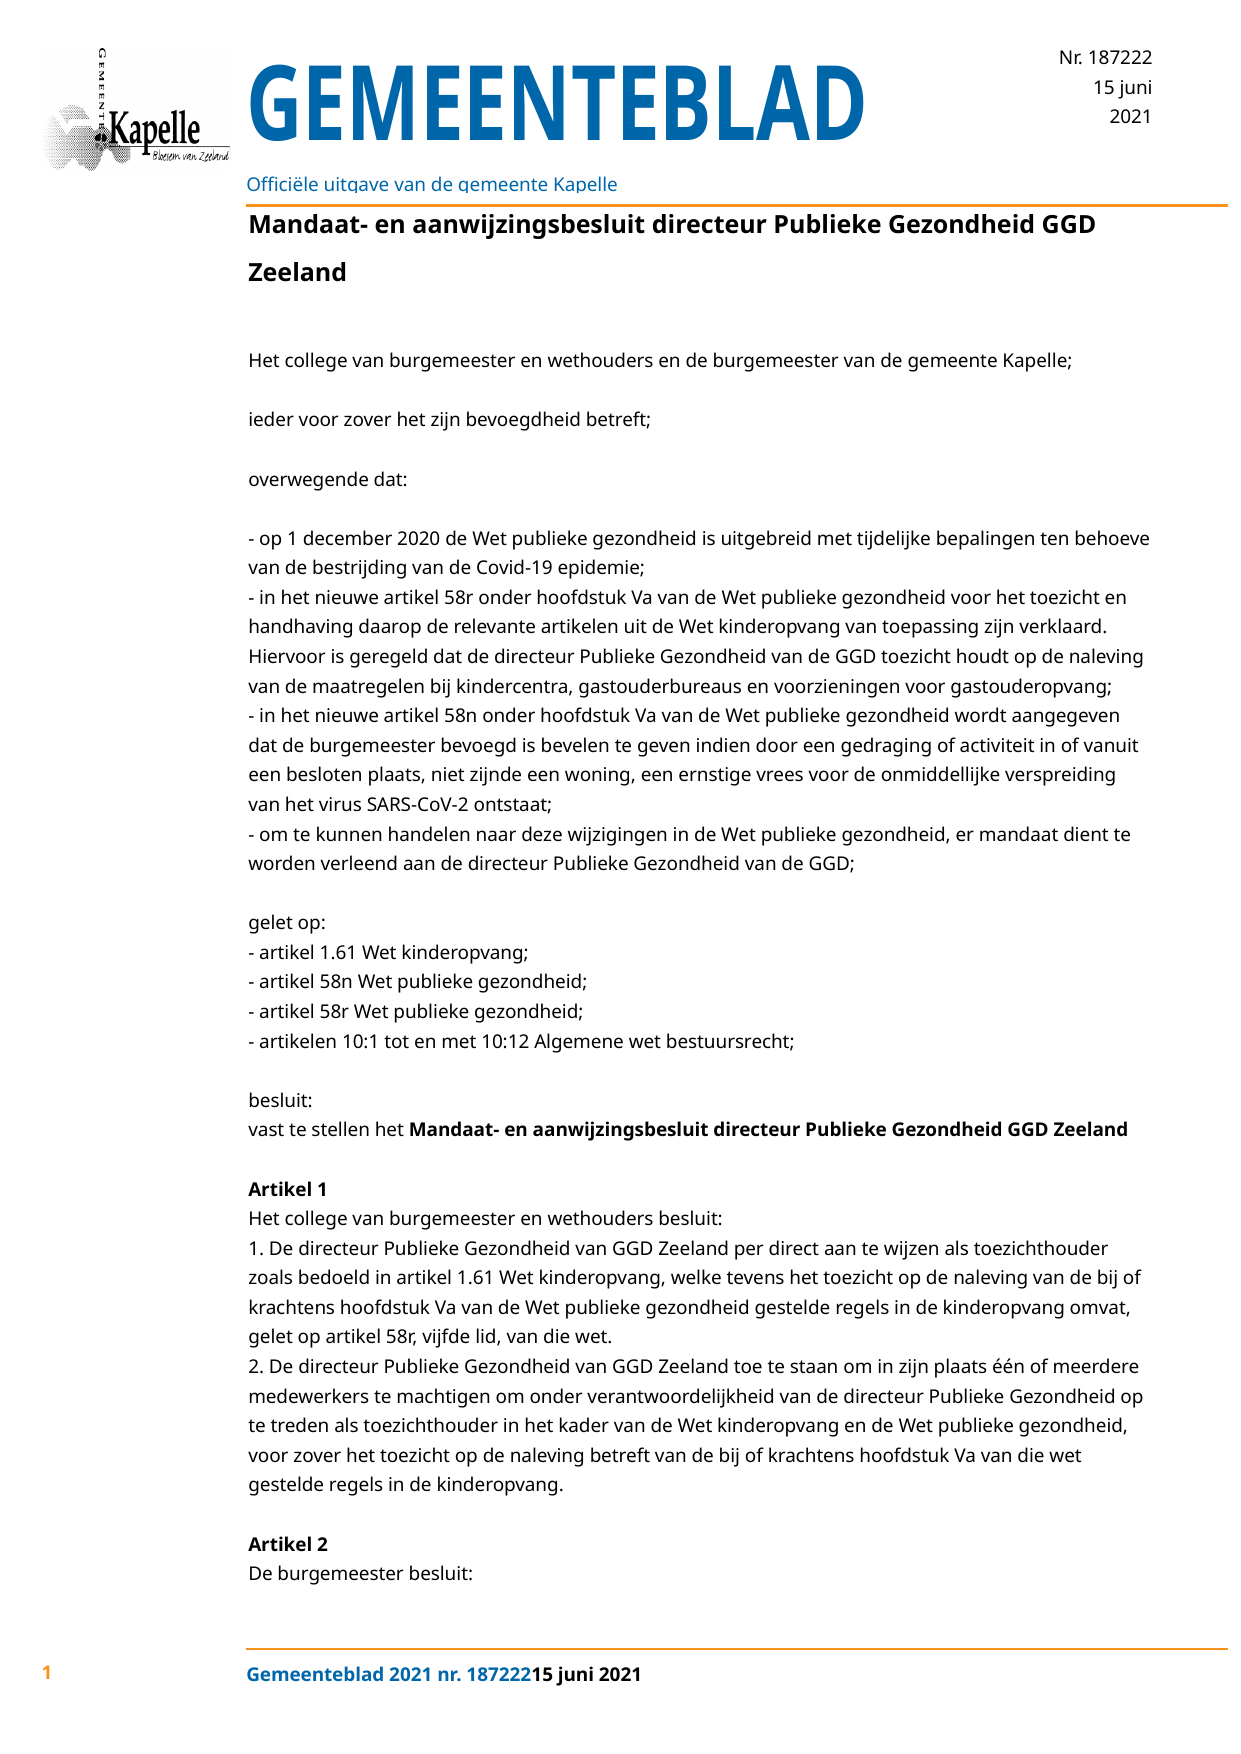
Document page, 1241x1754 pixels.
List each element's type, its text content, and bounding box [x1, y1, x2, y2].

text - artikel 1.61 Wet kinderopvang; [248, 939, 1152, 965]
text - om te kunnen handelen naar deze wijzigingen in de Wet publieke gezondheid, er mandaat dient te worden verleend aan de directeur Publieke Gezondheid van de GGD; [248, 821, 1152, 876]
text gelet op: [248, 909, 1152, 935]
text 2. De directeur Publieke Gezondheid van GGD Zeeland toe te staan om in zijn plaats één of meerdere medewerkers te machtigen om onder verantwoordelijkheid van de directeur Publieke Gezondheid op te treden als toezichthouder in het kader van de Wet kinderopvang en de Wet publieke gezondheid, voor zover het toezicht op de naleving betreft van de bij of krachtens hoofdstuk Va van die wet gestelde regels in de kinderopvang. [248, 1353, 1152, 1497]
text Mandaat- en aanwijzingsbesluit directeur Publieke Gezondheid GGD Zeeland [248, 207, 1152, 288]
text overwegende dat: [248, 466, 1152, 492]
text besluit: [248, 1087, 1152, 1113]
text Het college van burgemeester en wethouders besluit: [248, 1205, 1152, 1231]
text ieder voor zover het zijn bevoegdheid betreft; [248, 407, 1152, 432]
text Artikel 2 [248, 1531, 1152, 1557]
text 1. De directeur Publieke Gezondheid van GGD Zeeland per direct aan te wijzen als toezichthouder zoals bedoeld in artikel 1.61 Wet kinderopvang, welke tevens het toezicht op de naleving van de bij of krachtens hoofdstuk Va van de Wet publieke gezondheid gestelde regels in de kinderopvang omvat, gelet op artikel 58r, vijfde lid, van die wet. [248, 1235, 1152, 1349]
text - op 1 december 2020 de Wet publieke gezondheid is uitgebreid met tijdelijke bepalingen ten behoeve van de bestrijding van de Covid-19 epidemie; [248, 525, 1152, 580]
text vast te stellen het Mandaat- en aanwijzingsbesluit directeur Publieke Gezondheid GGD Zeeland [248, 1117, 1152, 1142]
text - artikel 58n Wet publieke gezondheid; [248, 969, 1152, 994]
text Artikel 1 [248, 1176, 1152, 1202]
text De burgemeester besluit: [248, 1560, 1152, 1586]
text - in het nieuwe artikel 58r onder hoofdstuk Va van de Wet publieke gezondheid voor het toezicht en handhaving daarop de relevante artikelen uit de Wet kinderopvang van toepassing zijn verklaard. Hiervoor is geregeld dat de directeur Publieke Gezondheid van de GGD toezicht houdt op de naleving van de maatregelen bij kindercentra, gastouderbureaus en voorzieningen voor gastouderopvang; [248, 584, 1152, 699]
text - artikel 58r Wet publieke gezondheid; [248, 998, 1152, 1024]
text - in het nieuwe artikel 58n onder hoofdstuk Va van de Wet publieke gezondheid wordt aangegeven dat de burgemeester bevoegd is bevelen te geven indien door een gedraging of activiteit in of vanuit een besloten plaats, niet zijnde een woning, een ernstige vrees voor de onmiddellijke verspreiding van het virus SARS-CoV-2 ontstaat; [248, 702, 1152, 817]
text - artikelen 10:1 tot en met 10:12 Algemene wet bestuursrecht; [248, 1028, 1152, 1054]
picture [41, 47, 231, 172]
text Het college van burgemeester en wethouders en de burgemeester van de gemeente Kapelle; [248, 347, 1152, 373]
